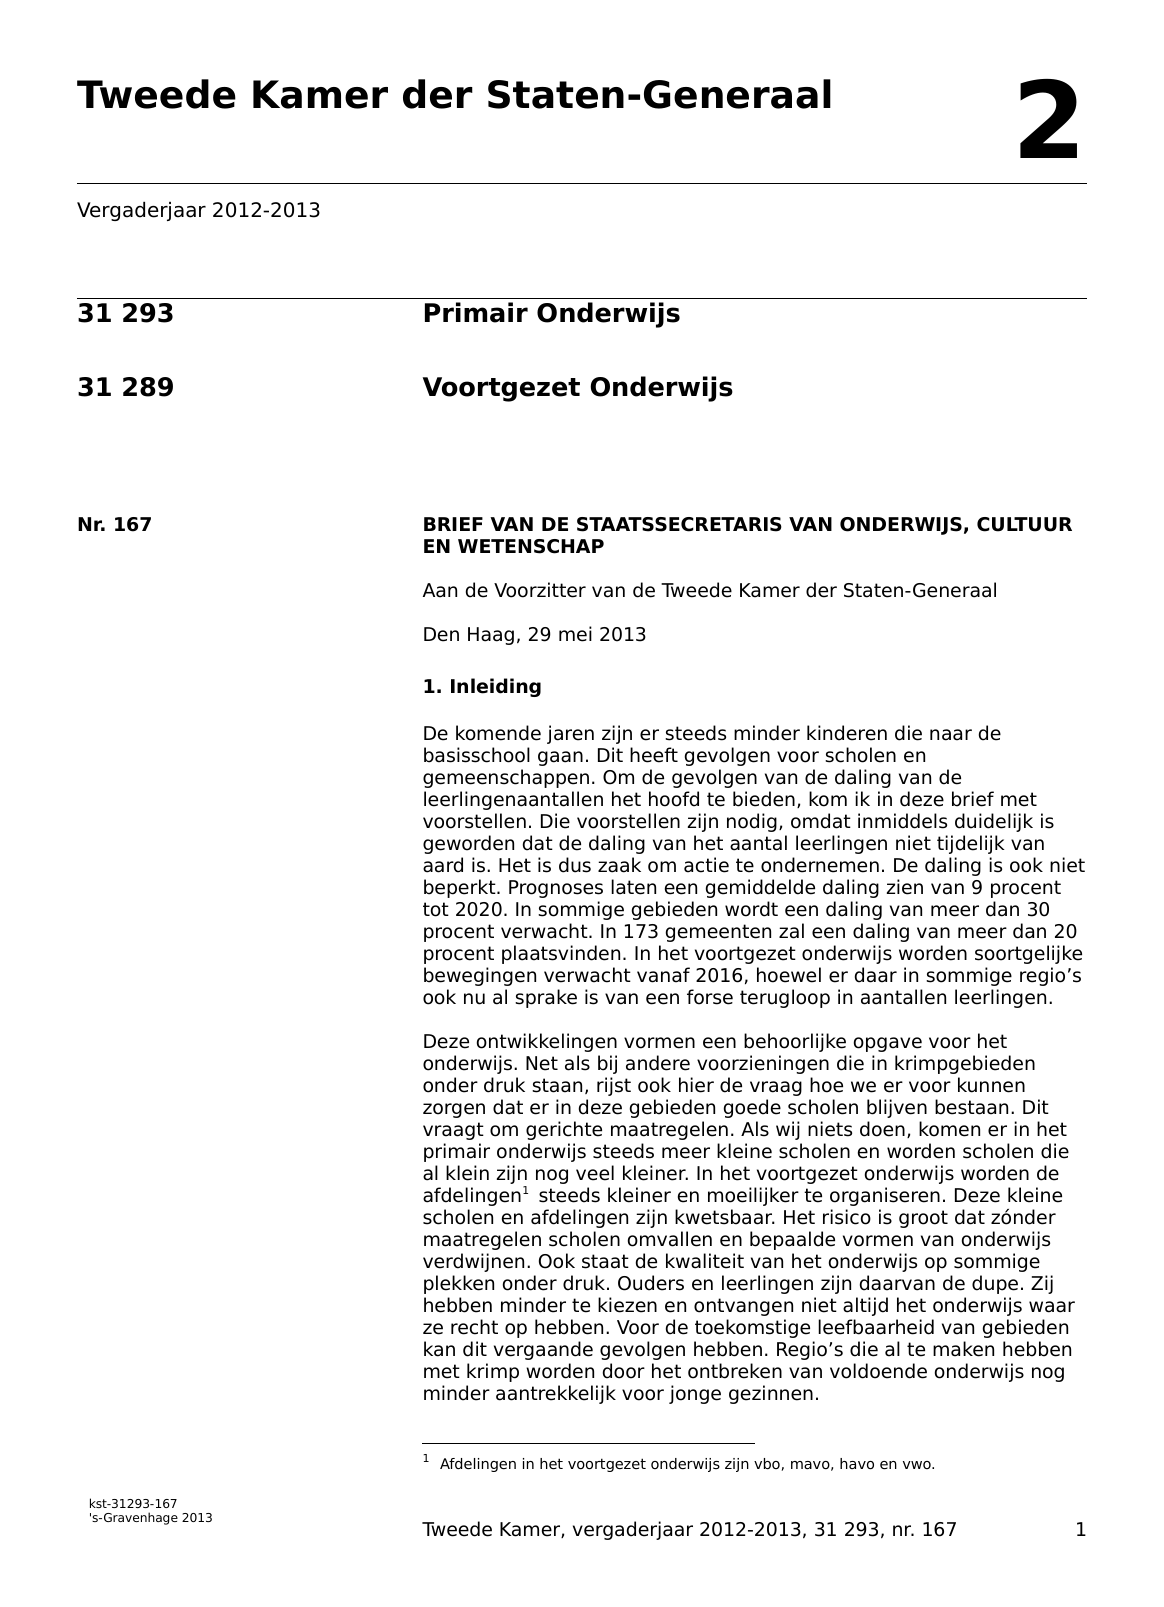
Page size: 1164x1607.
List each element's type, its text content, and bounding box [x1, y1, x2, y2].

text Deze ontwikkelingen vormen een behoorlijke opgave voor het onderwijs. Net als bij andere voorzieningen die in krimpgebieden onder druk staan, rijst ook hier de vraag hoe we er voor kunnen zorgen dat er in deze gebieden goede scholen blijven bestaan. Dit vraagt om gerichte maatregelen. Als wij niets doen, komen er in het primair onderwijs steeds meer kleine scholen en worden scholen die al klein zijn nog veel kleiner. In het voortgezet onderwijs worden de afdelingen steeds kleiner en moeilijker te organiseren. Deze kleine scholen en afdelingen zijn kwetsbaar. Het risico is groot dat zónder maatregelen scholen omvallen en bepaalde vormen van onderwijs verdwijnen. Ook staat de kwaliteit van het onderwijs op sommige plekken onder druk. Ouders en leerlingen zijn daarvan de dupe. Zij hebben minder te kiezen en ontvangen niet altijd het onderwijs waar ze recht op hebben. Voor de toekomstige leefbaarheid van gebieden kan dit vergaande gevolgen hebben. Regio’s die al te maken hebben met krimp worden door het ontbreken van voldoende onderwijs nog minder aantrekkelijk voor jonge gezinnen. [422, 1031, 1087, 1404]
text 's-Gravenhage 2013 [88, 1511, 323, 1525]
text kst-31293-167 [88, 1497, 323, 1511]
subtitle 31 289 Voortgezet Onderwijs [77, 373, 1087, 403]
text De komende jaren zijn er steeds minder kinderen die naar de basisschool gaan. Dit heeft gevolgen voor scholen en gemeenschappen. Om de gevolgen van de daling van de leerlingenaantallen het hoofd te bieden, kom ik in deze brief met voorstellen. Die voorstellen zijn nodig, omdat inmiddels duidelijk is geworden dat de daling van het aantal leerlingen niet tijdelijk van aard is. Het is dus zaak om actie te ondernemen. De daling is ook niet beperkt. Prognoses laten een gemiddelde daling zien van 9 procent tot 2020. In sommige gebieden wordt een daling van meer dan 30 procent verwacht. In 173 gemeenten zal een daling van meer dan 20 procent plaatsvinden. In het voortgezet onderwijs worden soortgelijke bewegingen verwacht vanaf 2016, hoewel er daar in sommige regio’s ook nu al sprake is van een forse terugloop in aantallen leerlingen. [422, 723, 1087, 1009]
subtitle Nr. 167 BRIEF VAN DE STAATSSECRETARIS VAN ONDERWIJS, CULTUUR EN WETENSCHAP [77, 514, 1087, 558]
text Afdelingen in het voortgezet onderwijs zijn vbo, mavo, havo en vwo. [422, 1452, 1087, 1474]
text Aan de Voorzitter van de Tweede Kamer der Staten-Generaal [422, 580, 1087, 602]
table_header 2 [886, 59, 1087, 183]
table_header Tweede Kamer der Staten-Generaal [77, 59, 886, 183]
text Den Haag, 29 mei 2013 [422, 624, 1087, 646]
table_cell Vergaderjaar 2012-2013 [77, 184, 1087, 298]
subtitle 1. Inleiding [422, 676, 1087, 698]
subtitle 31 293 Primair Onderwijs [77, 299, 1087, 329]
